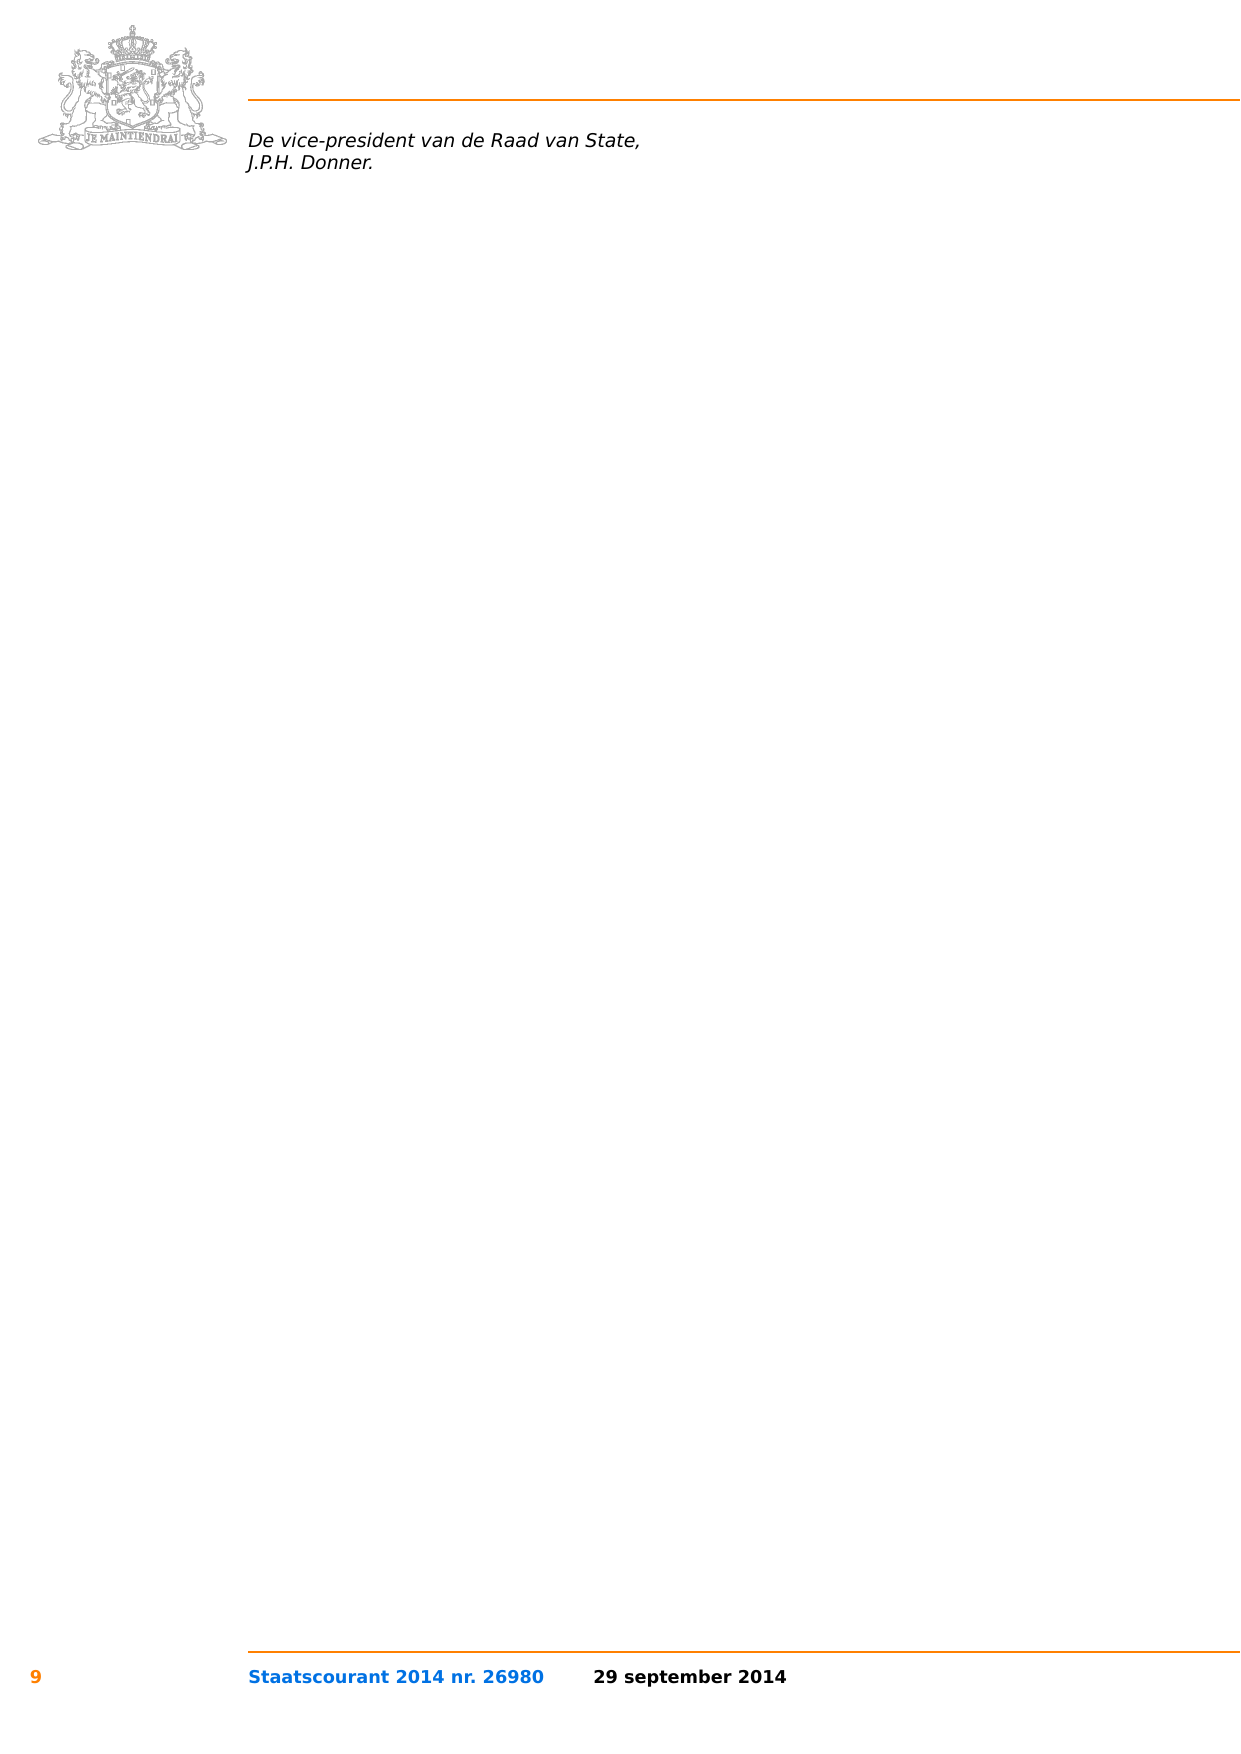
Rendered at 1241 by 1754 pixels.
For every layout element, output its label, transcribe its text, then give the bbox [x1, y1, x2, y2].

text De vice-president van de Raad van State, J.P.H. Donner. [248, 130, 1163, 174]
picture [38, 25, 227, 150]
